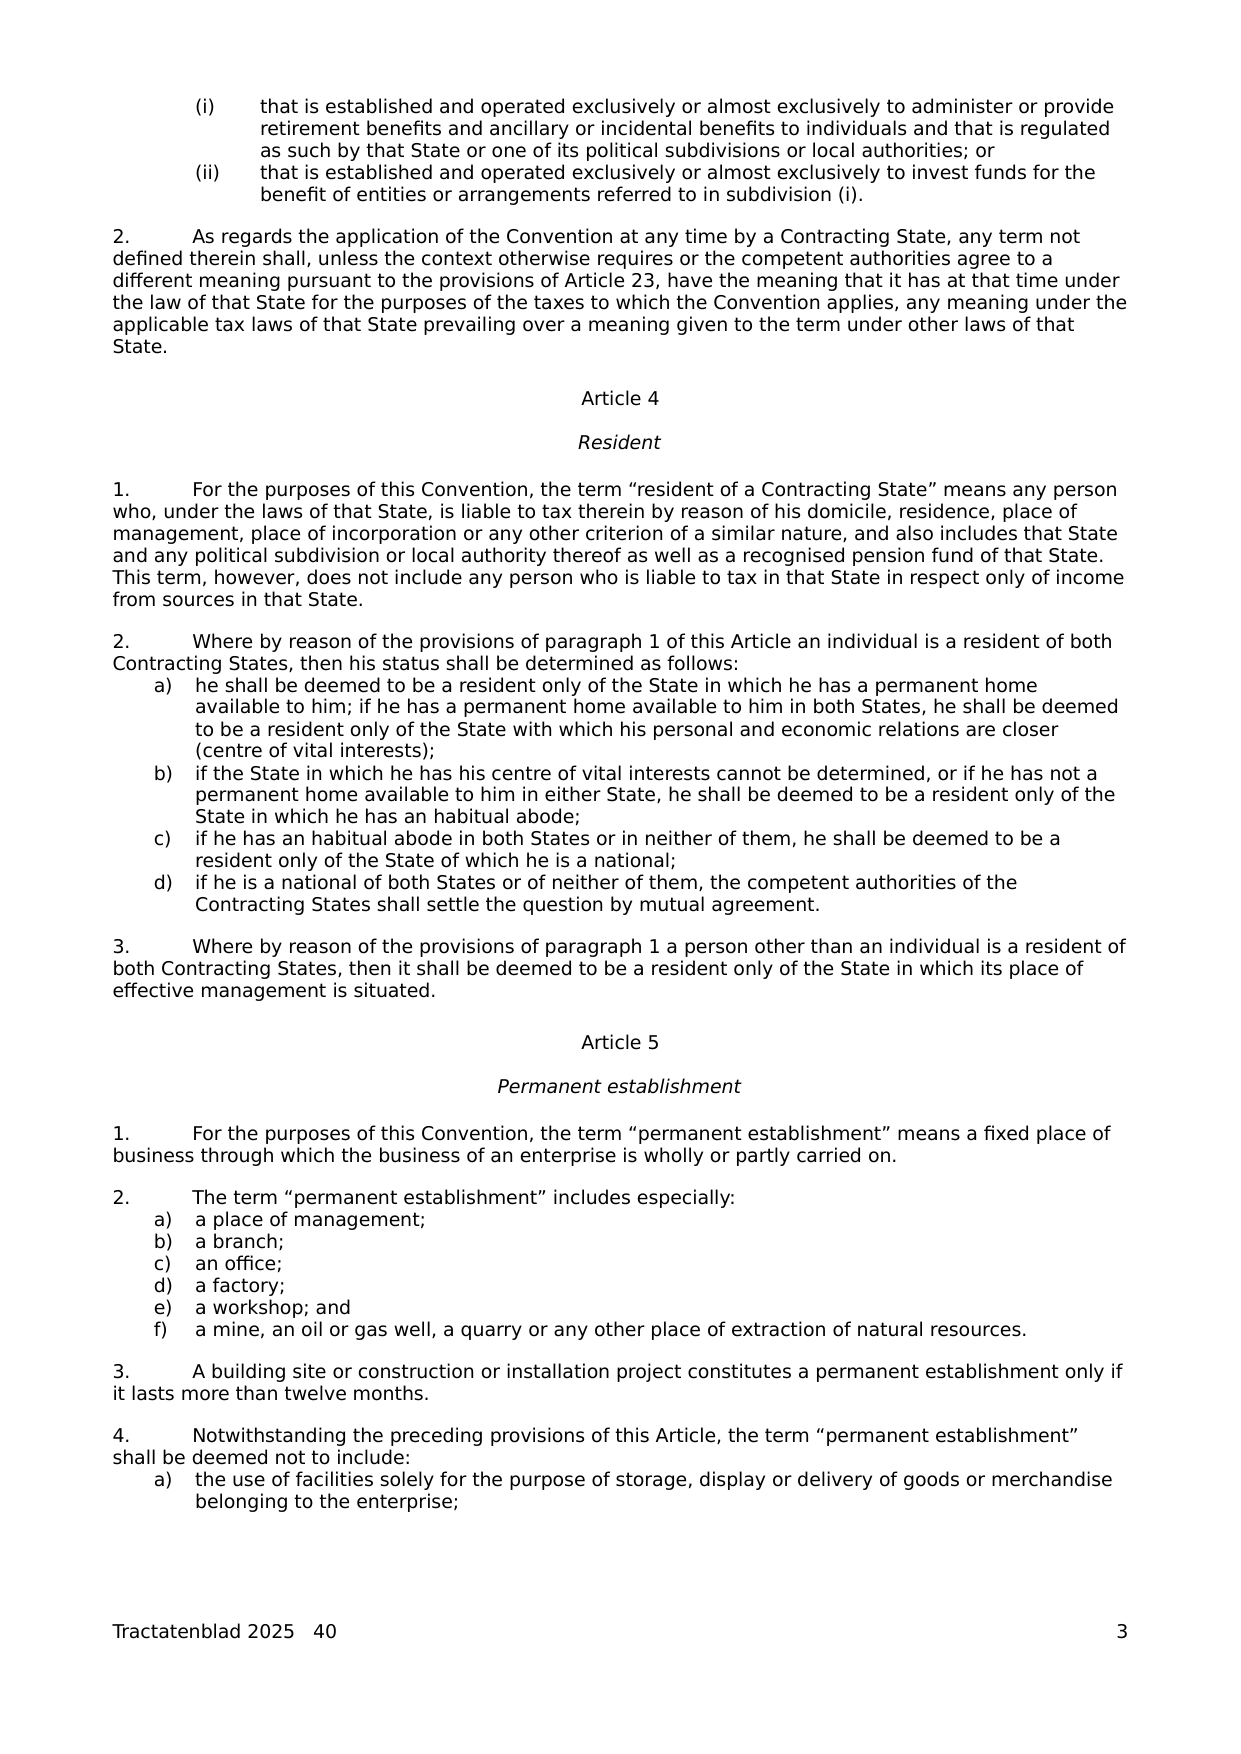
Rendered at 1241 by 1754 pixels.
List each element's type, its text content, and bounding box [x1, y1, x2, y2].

text 2. As regards the application of the Convention at any time by a Contracting State, any term not defined therein shall, unless the context otherwise requires or the competent authorities agree to a different meaning pursuant to the provisions of Article 23, have the meaning that it has at that time under the law of that State for the purposes of the taxes to which the Convention applies, any meaning under the applicable tax laws of that State prevailing over a meaning given to the term under other laws of that State. [112, 226, 1128, 358]
text 1. For the purposes of this Convention, the term “permanent establishment” means a fixed place of business through which the business of an enterprise is wholly or partly carried on. [112, 1123, 1128, 1167]
text c) an office; [153, 1253, 1128, 1275]
text d) a factory; [153, 1275, 1128, 1297]
text 3. Where by reason of the provisions of paragraph 1 a person other than an individual is a resident of both Contracting States, then it shall be deemed to be a resident only of the State in which its place of effective management is situated. [112, 936, 1128, 1002]
subtitle Article 4 Resident [112, 388, 1128, 454]
text c) if he has an habitual abode in both States or in neither of them, he shall be deemed to be a resident only of the State of which he is a national; [153, 828, 1128, 872]
text 1. For the purposes of this Convention, the term “resident of a Contracting State” means any person who, under the laws of that State, is liable to tax therein by reason of his domicile, residence, place of management, place of incorporation or any other criterion of a similar nature, and also includes that State and any political subdivision or local authority thereof as well as a recognised pension fund of that State. This term, however, does not include any person who is liable to tax in that State in respect only of income from sources in that State. [112, 479, 1128, 611]
text a) the use of facilities solely for the purpose of storage, display or delivery of goods or merchandise belonging to the enterprise; [153, 1469, 1128, 1513]
text a) a place of management; [153, 1209, 1128, 1231]
text b) a branch; [153, 1231, 1128, 1253]
text e) a workshop; and [153, 1297, 1128, 1319]
text 2. The term “permanent establishment” includes especially: [112, 1187, 1128, 1209]
text d) if he is a national of both States or of neither of them, the competent authorities of the Contracting States shall settle the question by mutual agreement. [153, 872, 1128, 916]
subtitle Article 5 Permanent establishment [112, 1032, 1128, 1098]
text (ii) that is established and operated exclusively or almost exclusively to invest funds for the benefit of entities or arrangements referred to in subdivision (i). [195, 162, 1128, 206]
text f) a mine, an oil or gas well, a quarry or any other place of extraction of natural resources. [153, 1319, 1128, 1341]
text 3. A building site or construction or installation project constitutes a permanent establishment only if it lasts more than twelve months. [112, 1361, 1128, 1405]
text 2. Where by reason of the provisions of paragraph 1 of this Article an individual is a resident of both Contracting States, then his status shall be determined as follows: [112, 631, 1128, 674]
text b) if the State in which he has his centre of vital interests cannot be determined, or if he has not a permanent home available to him in either State, he shall be deemed to be a resident only of the State in which he has an habitual abode; [153, 762, 1128, 828]
text 4. Notwithstanding the preceding provisions of this Article, the term “permanent establishment” shall be deemed not to include: [112, 1425, 1128, 1469]
text (i) that is established and operated exclusively or almost exclusively to administer or provide retirement benefits and ancillary or incidental benefits to individuals and that is regulated as such by that State or one of its political subdivisions or local authorities; or [195, 96, 1128, 162]
text a) he shall be deemed to be a resident only of the State in which he has a permanent home available to him; if he has a permanent home available to him in both States, he shall be deemed to be a resident only of the State with which his personal and economic relations are closer (centre of vital interests); [153, 674, 1128, 762]
